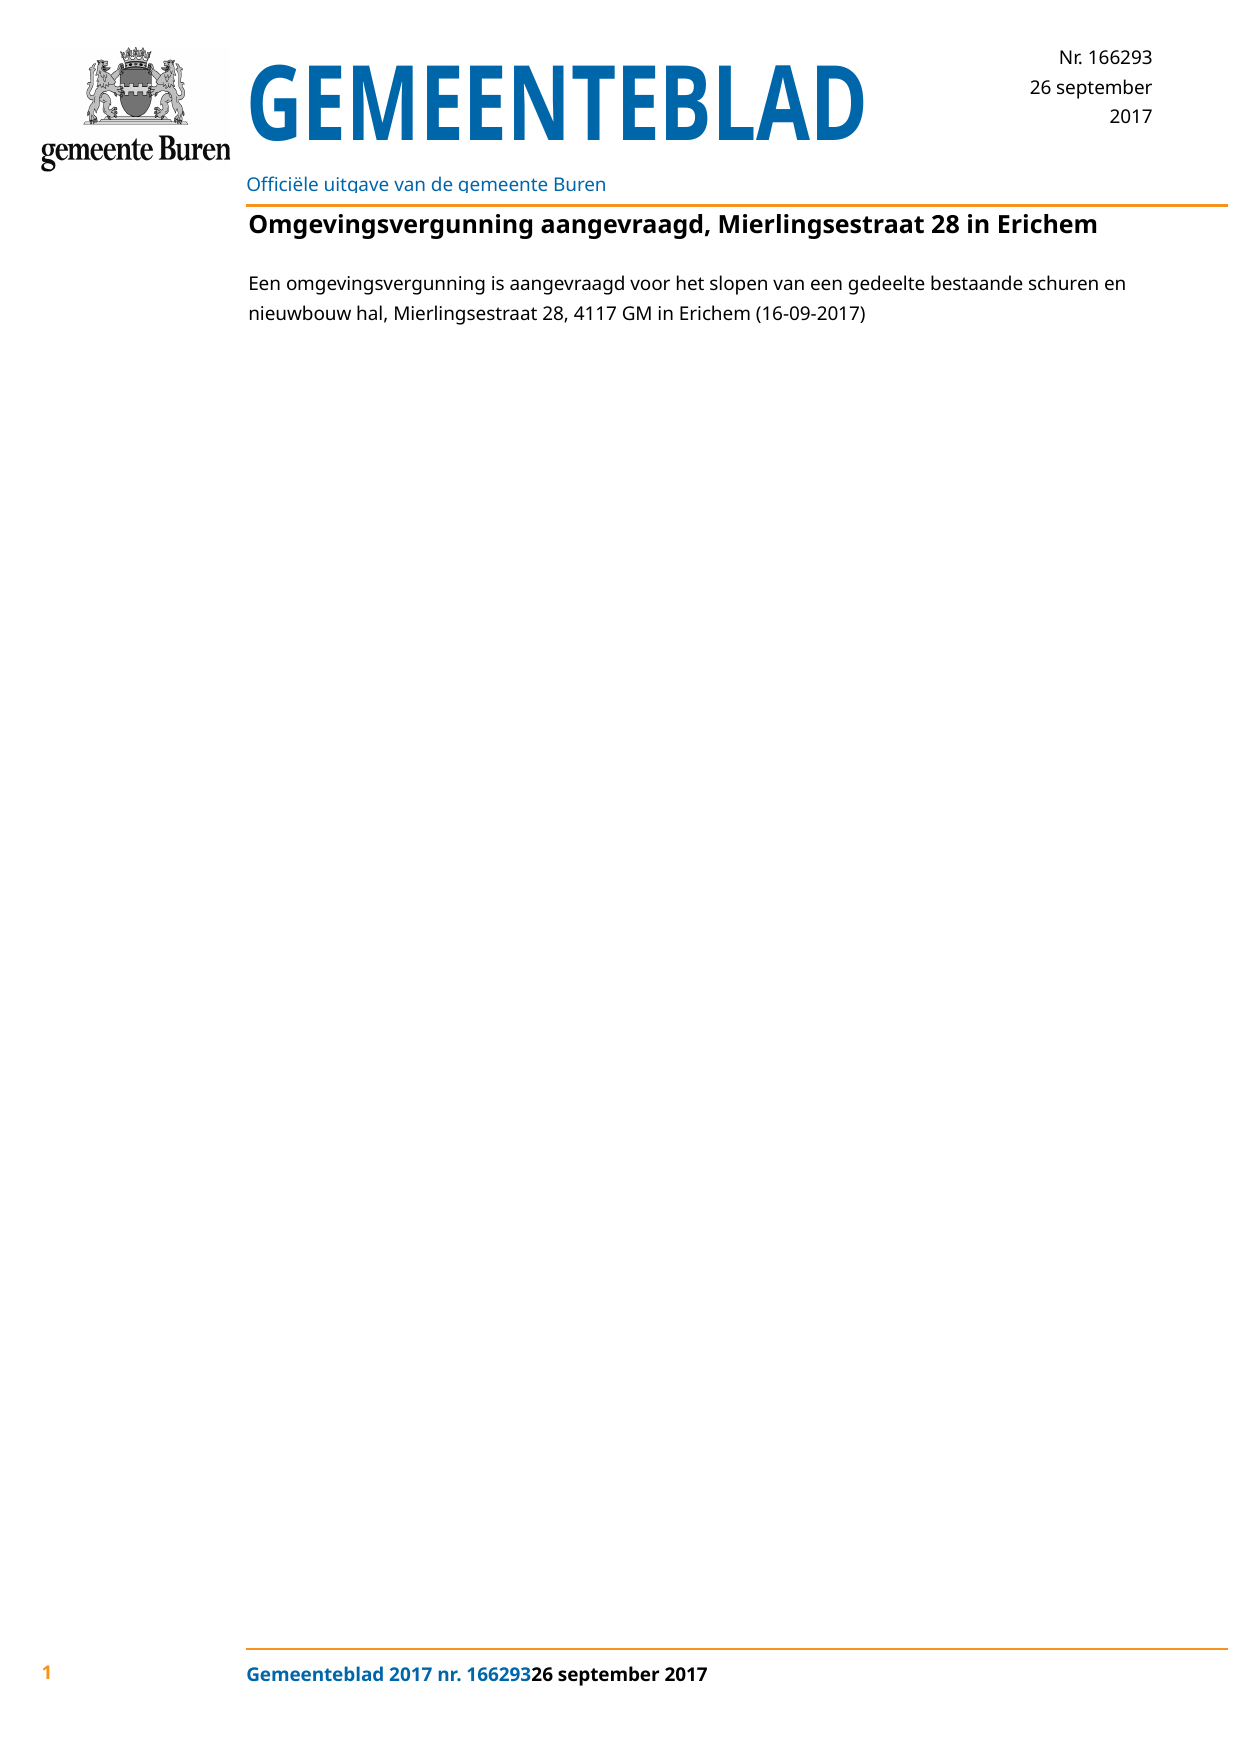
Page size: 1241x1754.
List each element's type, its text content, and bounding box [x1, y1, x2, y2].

text Omgevingsvergunning aangevraagd, Mierlingsestraat 28 in Erichem [248, 207, 1152, 241]
picture [41, 47, 231, 172]
text Een omgevingsvergunning is aangevraagd voor het slopen van een gedeelte bestaande schuren en nieuwbouw hal, Mierlingsestraat 28, 4117 GM in Erichem (16-09-2017) [248, 270, 1152, 326]
